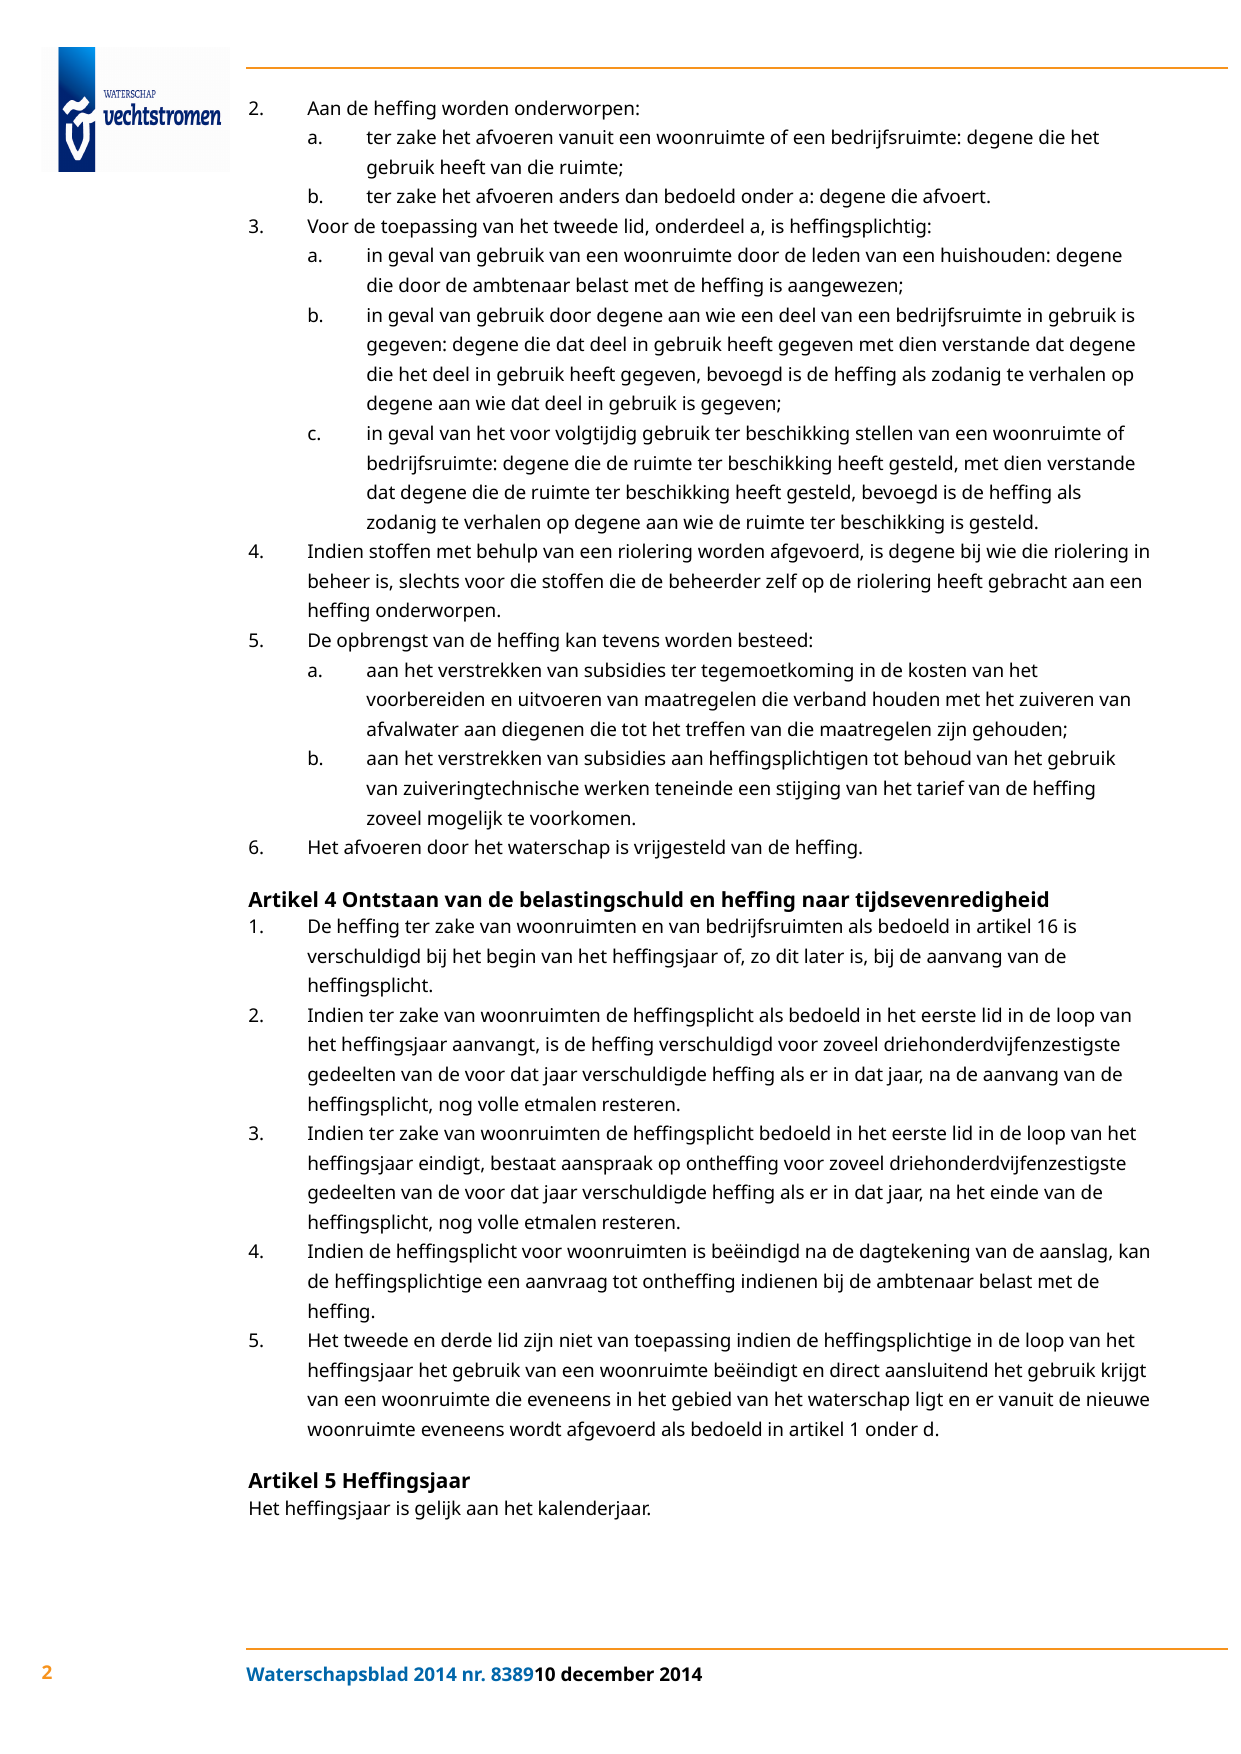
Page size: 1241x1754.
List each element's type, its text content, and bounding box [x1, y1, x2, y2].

text Het heffingsjaar is gelijk aan het kalenderjaar. [248, 1495, 1152, 1521]
list Het tweede en derde lid zijn niet van toepassing indien de heffingsplichtige in de loop van het heffingsjaar het gebruik van een woonruimte beëindigt en direct aansluitend het gebruik krijgt van een woonruimte die eveneens in het gebied van het waterschap ligt en er vanuit de nieuwe woonruimte eveneens wordt afgevoerd als bedoeld in artikel 1 onder d. [248, 1327, 1152, 1442]
list Het afvoeren door het waterschap is vrijgesteld van de heffing. [248, 834, 1152, 860]
list aan het verstrekken van subsidies ter tegemoetkoming in de kosten van het voorbereiden en uitvoeren van maatregelen die verband houden met het zuiveren van afvalwater aan diegenen die tot het treffen van die maatregelen zijn gehouden; [307, 657, 1152, 742]
list Indien de heffingsplicht voor woonruimten is beëindigd na de dagtekening van de aanslag, kan de heffingsplichtige een aanvraag tot ontheffing indienen bij de ambtenaar belast met de heffing. [248, 1239, 1152, 1323]
text Artikel 4 Ontstaan van de belastingschuld en heffing naar tijdsevenredigheid [248, 885, 1152, 913]
list Indien ter zake van woonruimten de heffingsplicht als bedoeld in het eerste lid in de loop van het heffingsjaar aanvangt, is de heffing verschuldigd voor zoveel driehonderdvijfenzestigste gedeelten van de voor dat jaar verschuldigde heffing als er in dat jaar, na de aanvang van de heffingsplicht, nog volle etmalen resteren. [248, 1002, 1152, 1116]
list De heffing ter zake van woonruimten en van bedrijfsruimten als bedoeld in artikel 16 is verschuldigd bij het begin van het heffingsjaar of, zo dit later is, bij de aanvang van de heffingsplicht. [248, 913, 1152, 998]
list ter zake het afvoeren anders dan bedoeld onder a: degene die afvoert. [307, 183, 1152, 209]
list ter zake het afvoeren vanuit een woonruimte of een bedrijfsruimte: degene die het gebruik heeft van die ruimte; [307, 124, 1152, 180]
picture [41, 47, 231, 172]
list Aan de heffing worden onderworpen: [248, 95, 1152, 121]
list Indien ter zake van woonruimten de heffingsplicht bedoeld in het eerste lid in de loop van het heffingsjaar eindigt, bestaat aanspraak op ontheffing voor zoveel driehonderdvijfenzestigste gedeelten van de voor dat jaar verschuldigde heffing als er in dat jaar, na het einde van de heffingsplicht, nog volle etmalen resteren. [248, 1120, 1152, 1235]
list Voor de toepassing van het tweede lid, onderdeel a, is heffingsplichtig: [248, 213, 1152, 239]
list in geval van gebruik van een woonruimte door de leden van een huishouden: degene die door de ambtenaar belast met de heffing is aangewezen; [307, 243, 1152, 298]
list in geval van het voor volgtijdig gebruik ter beschikking stellen van een woonruimte of bedrijfsruimte: degene die de ruimte ter beschikking heeft gesteld, met dien verstande dat degene die de ruimte ter beschikking heeft gesteld, bevoegd is de heffing als zodanig te verhalen op degene aan wie de ruimte ter beschikking is gesteld. [307, 420, 1152, 535]
text Artikel 5 Heffingsjaar [248, 1467, 1152, 1495]
list aan het verstrekken van subsidies aan heffingsplichtigen tot behoud van het gebruik van zuiveringtechnische werken teneinde een stijging van het tarief van de heffing zoveel mogelijk te voorkomen. [307, 746, 1152, 831]
list De opbrengst van de heffing kan tevens worden besteed: [248, 627, 1152, 653]
list in geval van gebruik door degene aan wie een deel van een bedrijfsruimte in gebruik is gegeven: degene die dat deel in gebruik heeft gegeven met dien verstande dat degene die het deel in gebruik heeft gegeven, bevoegd is de heffing als zodanig te verhalen op degene aan wie dat deel in gebruik is gegeven; [307, 302, 1152, 416]
list Indien stoffen met behulp van een riolering worden afgevoerd, is degene bij wie die riolering in beheer is, slechts voor die stoffen die de beheerder zelf op de riolering heeft gebracht aan een heffing onderworpen. [248, 538, 1152, 623]
